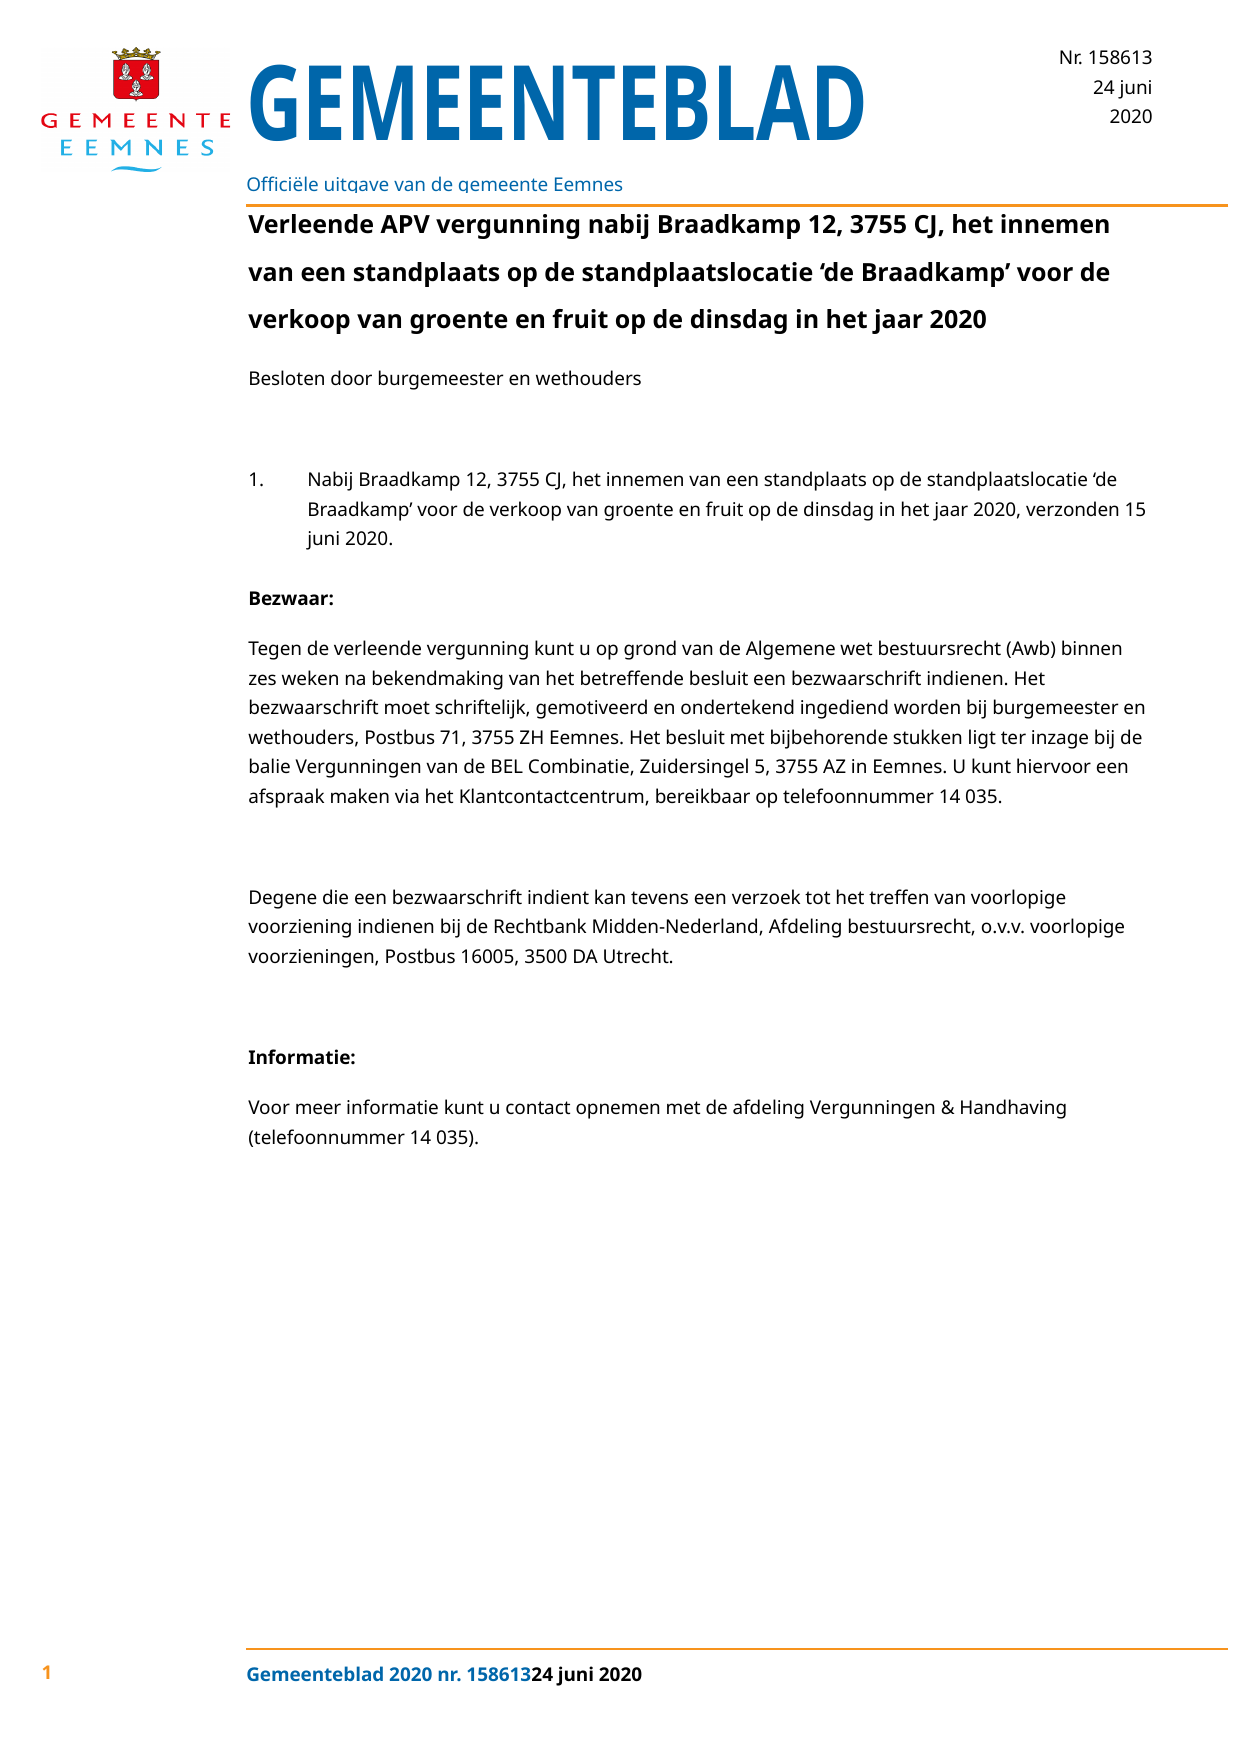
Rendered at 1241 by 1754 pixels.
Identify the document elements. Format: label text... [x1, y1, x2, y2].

list Nabij Braadkamp 12, 3755 CJ, het innemen van een standplaats op de standplaatslocatie ‘de Braadkamp’ voor de verkoop van groente en fruit op de dinsdag in het jaar 2020, verzonden 15 juni 2020. [248, 466, 1152, 551]
text Tegen de verleende vergunning kunt u op grond van de Algemene wet bestuursrecht (Awb) binnen zes weken na bekendmaking van het betreffende besluit een bezwaarschrift indienen. Het bezwaarschrift moet schriftelijk, gemotiveerd en ondertekend ingediend worden bij burgemeester en wethouders, Postbus 71, 3755 ZH Eemnes. Het besluit met bijbehorende stukken ligt ter inzage bij de balie Vergunningen van de BEL Combinatie, Zuidersingel 5, 3755 AZ in Eemnes. U kunt hiervoor een afspraak maken via het Klantcontactcentrum, bereikbaar op telefoonnummer 14 035. [248, 635, 1152, 809]
text Verleende APV vergunning nabij Braadkamp 12, 3755 CJ, het innemen van een standplaats op de standplaatslocatie ‘de Braadkamp’ voor de verkoop van groente en fruit op de dinsdag in het jaar 2020 [248, 207, 1152, 336]
text Besloten door burgemeester en wethouders [248, 366, 1152, 391]
text Voor meer informatie kunt u contact opnemen met de afdeling Vergunningen & Handhaving (telefoonnummer 14 035). [248, 1094, 1152, 1149]
text Informatie: [248, 1044, 1152, 1069]
text Degene die een bezwaarschrift indient kan tevens een verzoek tot het treffen van voorlopige voorziening indienen bij de Rechtbank Midden-Nederland, Afdeling bestuursrecht, o.v.v. voorlopige voorzieningen, Postbus 16005, 3500 DA Utrecht. [248, 884, 1152, 969]
text Bezwaar: [248, 585, 1152, 610]
picture [41, 47, 231, 172]
